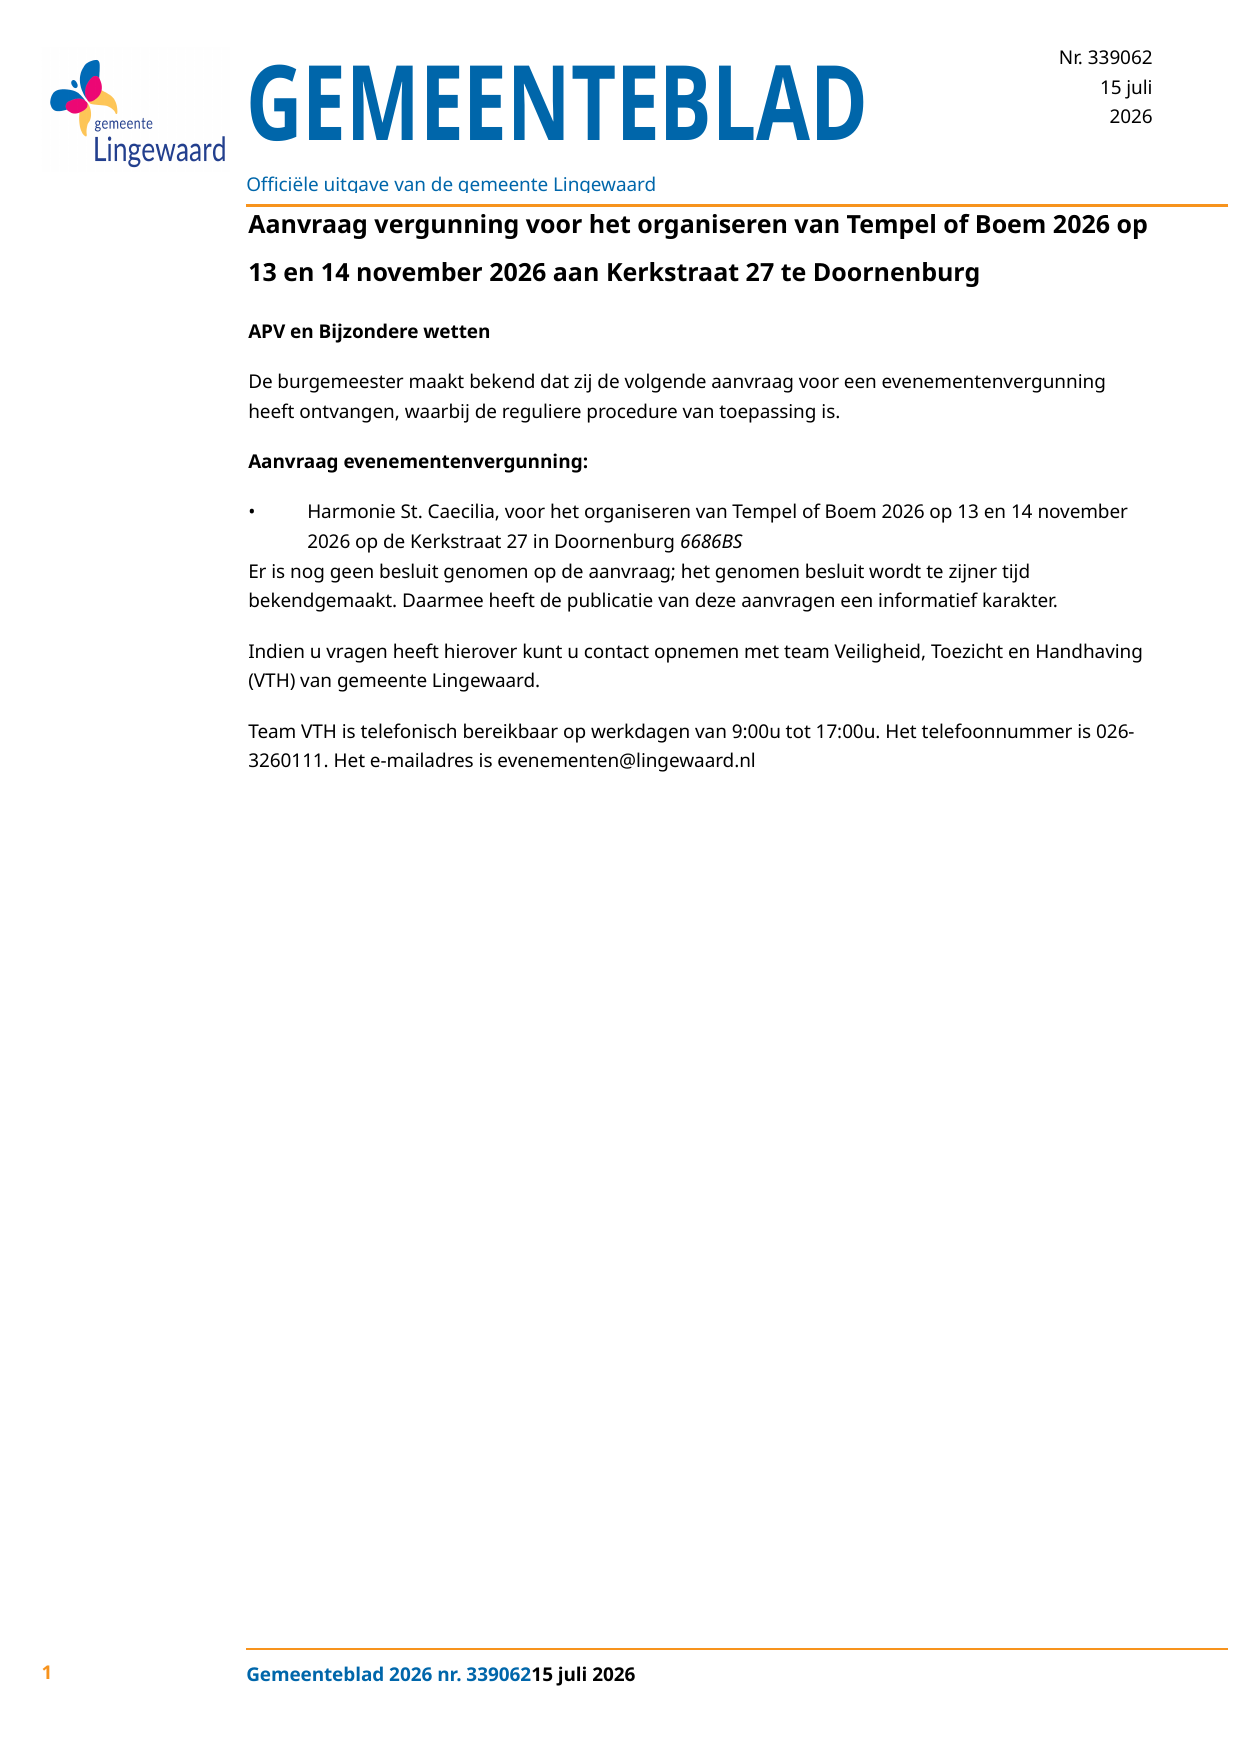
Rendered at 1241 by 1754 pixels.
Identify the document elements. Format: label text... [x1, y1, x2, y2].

text Aanvraag vergunning voor het organiseren van Tempel of Boem 2026 op 13 en 14 november 2026 aan Kerkstraat 27 te Doornenburg [248, 207, 1152, 288]
text De burgemeester maakt bekend dat zij de volgende aanvraag voor een evenementenvergunning heeft ontvangen, waarbij de reguliere procedure van toepassing is. [248, 368, 1152, 424]
text Team VTH is telefonisch bereikbaar op werkdagen van 9:00u tot 17:00u. Het telefoonnummer is 026-3260111. Het e-mailadres is evenementen@lingewaard.nl [248, 718, 1152, 773]
text Er is nog geen besluit genomen op de aanvraag; het genomen besluit wordt te zijner tijd bekendgemaakt. Daarmee heeft de publicatie van deze aanvragen een informatief karakter. [248, 558, 1152, 613]
text Aanvraag evenementenvergunning: [248, 448, 1152, 474]
list Harmonie St. Caecilia, voor het organiseren van Tempel of Boem 2026 op 13 en 14 november 2026 op de Kerkstraat 27 in Doornenburg 6686BS [248, 499, 1152, 554]
text Indien u vragen heeft hierover kunt u contact opnemen met team Veiligheid, Toezicht en Handhaving (VTH) van gemeente Lingewaard. [248, 638, 1152, 693]
picture [41, 47, 231, 172]
text APV en Bijzondere wetten [248, 318, 1152, 344]
